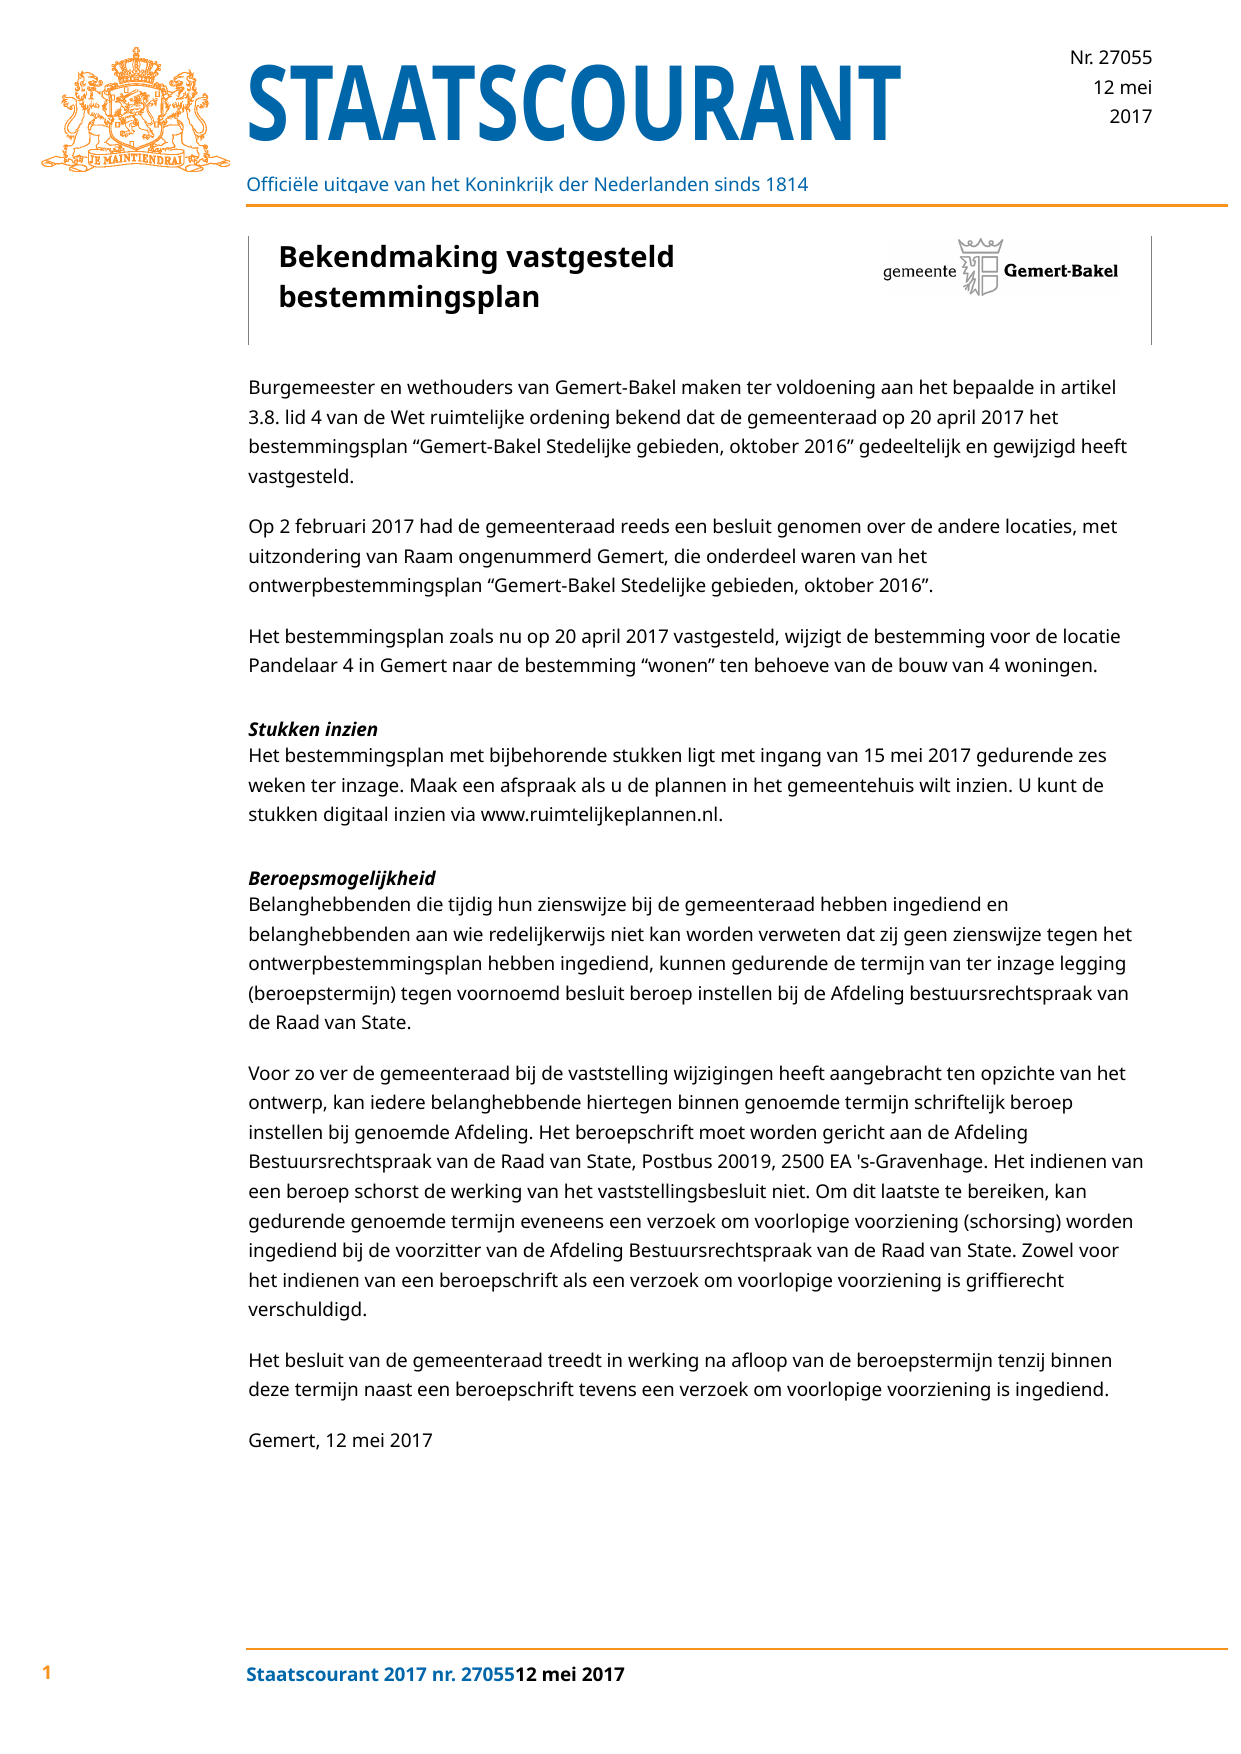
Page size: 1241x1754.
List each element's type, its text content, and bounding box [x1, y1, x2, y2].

text Voor zo ver de gemeenteraad bij de vaststelling wijzigingen heeft aangebracht ten opzichte van het ontwerp, kan iedere belanghebbende hiertegen binnen genoemde termijn schriftelijk beroep instellen bij genoemde Afdeling. Het beroepschrift moet worden gericht aan de Afdeling Bestuursrechtspraak van de Raad van State, Postbus 20019, 2500 EA 's-Gravenhage. Het indienen van een beroep schorst de werking van het vaststellingsbesluit niet. Om dit laatste te bereiken, kan gedurende genoemde termijn eveneens een verzoek om voorlopige voorziening (schorsing) worden ingediend bij de voorzitter van de Afdeling Bestuursrechtspraak van de Raad van State. Zowel voor het indienen van een beroepschrift als een verzoek om voorlopige voorziening is griffierecht verschuldigd. [248, 1060, 1152, 1322]
table_header Bekendmaking vastgesteld bestemmingsplan [249, 236, 850, 345]
text Het bestemmingsplan zoals nu op 20 april 2017 vastgesteld, wijzigt de bestemming voor de locatie Pandelaar 4 in Gemert naar de bestemming “wonen” ten behoeve van de bouw van 4 woningen. [248, 623, 1152, 678]
text Gemert, 12 mei 2017 [248, 1427, 1152, 1453]
text Stukken inzien [248, 717, 1152, 742]
table_header [850, 236, 1151, 345]
picture [41, 47, 231, 172]
picture [882, 236, 1119, 297]
text Het besluit van de gemeenteraad treedt in werking na afloop van de beroepstermijn tenzij binnen deze termijn naast een beroepschrift tevens een verzoek om voorlopige voorziening is ingediend. [248, 1347, 1152, 1402]
text Burgemeester en wethouders van Gemert-Bakel maken ter voldoening aan het bepaalde in artikel 3.8. lid 4 van de Wet ruimtelijke ordening bekend dat de gemeenteraad op 20 april 2017 het bestemmingsplan “Gemert-Bakel Stedelijke gebieden, oktober 2016” gedeeltelijk en gewijzigd heeft vastgesteld. [248, 374, 1152, 489]
text Belanghebbenden die tijdig hun zienswijze bij de gemeenteraad hebben ingediend en belanghebbenden aan wie redelijkerwijs niet kan worden verweten dat zij geen zienswijze tegen het ontwerpbestemmingsplan hebben ingediend, kunnen gedurende de termijn van ter inzage legging (beroepstermijn) tegen voornoemd besluit beroep instellen bij de Afdeling bestuursrechtspraak van de Raad van State. [248, 891, 1152, 1035]
text Beroepsmogelijkheid [248, 865, 1152, 891]
text Het bestemmingsplan met bijbehorende stukken ligt met ingang van 15 mei 2017 gedurende zes weken ter inzage. Maak een afspraak als u de plannen in het gemeentehuis wilt inzien. U kunt de stukken digitaal inzien via www.ruimtelijkeplannen.nl. [248, 742, 1152, 827]
text Op 2 februari 2017 had de gemeenteraad reeds een besluit genomen over de andere locaties, met uitzondering van Raam ongenummerd Gemert, die onderdeel waren van het ontwerpbestemmingsplan “Gemert-Bakel Stedelijke gebieden, oktober 2016”. [248, 513, 1152, 598]
